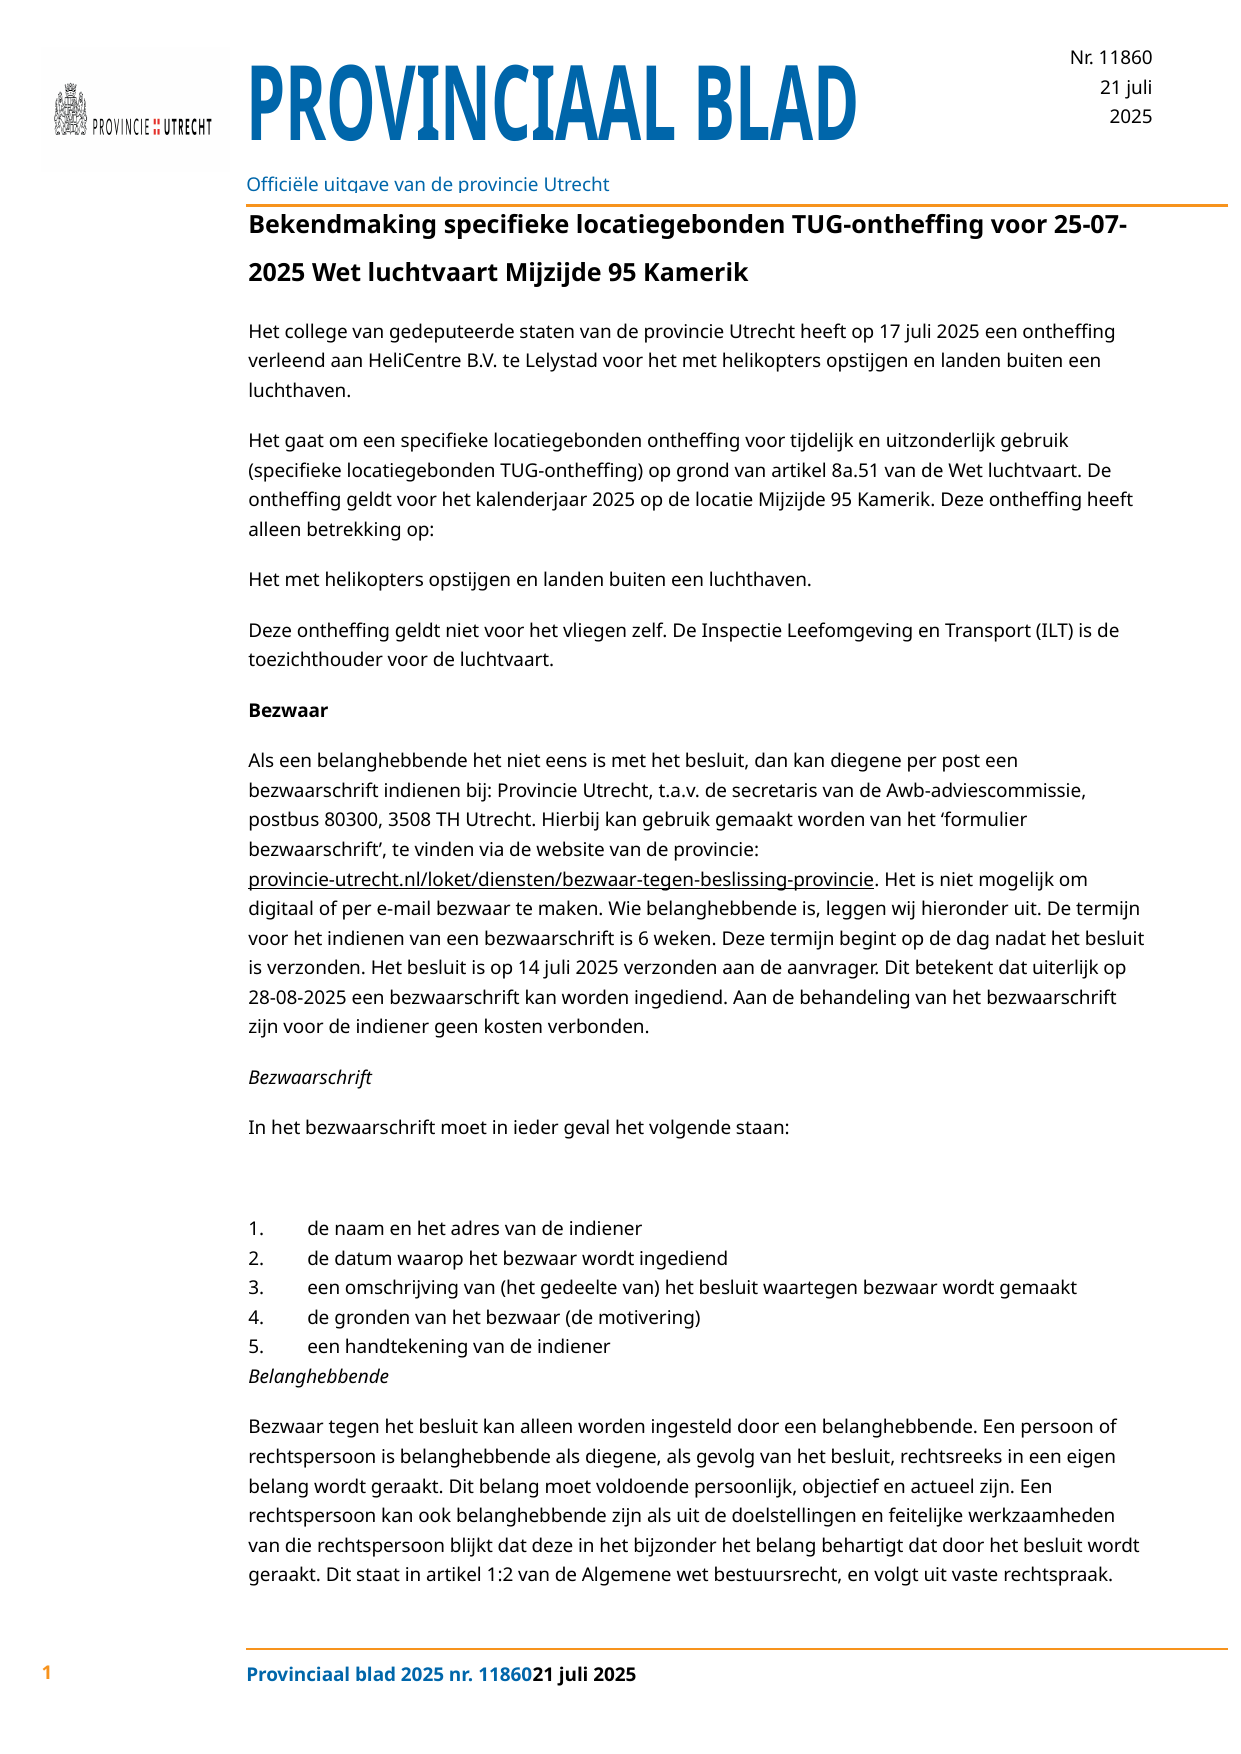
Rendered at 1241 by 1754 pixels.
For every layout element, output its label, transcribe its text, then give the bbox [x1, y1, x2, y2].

list een handtekening van de indiener [248, 1334, 1152, 1359]
text Belanghebbende [248, 1363, 1152, 1389]
list de datum waarop het bezwaar wordt ingediend [248, 1245, 1152, 1271]
text Als een belanghebbende het niet eens is met het besluit, dan kan diegene per post een bezwaarschrift indienen bij: Provincie Utrecht, t.a.v. de secretaris van de Awb-adviescommissie, postbus 80300, 3508 TH Utrecht. Hierbij kan gebruik gemaakt worden van het ‘formulier bezwaarschrift’, te vinden via de website van de provincie: provincie-utrecht.nl/loket/diensten/bezwaar-tegen-beslissing-provincie. Het is niet mogelijk om digitaal of per e-mail bezwaar te maken. Wie belanghebbende is, leggen wij hieronder uit. De termijn voor het indienen van een bezwaarschrift is 6 weken. Deze termijn begint op de dag nadat het besluit is verzonden. Het besluit is op 14 juli 2025 verzonden aan de aanvrager. Dit betekent dat uiterlijk op 28-08-2025 een bezwaarschrift kan worden ingediend. Aan de behandeling van het bezwaarschrift zijn voor de indiener geen kosten verbonden. [248, 747, 1152, 1039]
picture [41, 47, 231, 172]
list de naam en het adres van de indiener [248, 1215, 1152, 1241]
list de gronden van het bezwaar (de motivering) [248, 1304, 1152, 1330]
text Bezwaarschrift [248, 1064, 1152, 1090]
text In het bezwaarschrift moet in ieder geval het volgende staan: [248, 1114, 1152, 1140]
text Het met helikopters opstijgen en landen buiten een luchthaven. [248, 567, 1152, 592]
text Bezwaar tegen het besluit kan alleen worden ingesteld door een belanghebbende. Een persoon of rechtspersoon is belanghebbende als diegene, als gevolg van het besluit, rechtsreeks in een eigen belang wordt geraakt. Dit belang moet voldoende persoonlijk, objectief en actueel zijn. Een rechtspersoon kan ook belanghebbende zijn als uit de doelstellingen en feitelijke werkzaamheden van die rechtspersoon blijkt dat deze in het bijzonder het belang behartigt dat door het besluit wordt geraakt. Dit staat in artikel 1:2 van de Algemene wet bestuursrecht, en volgt uit vaste rechtspraak. [248, 1414, 1152, 1587]
text Deze ontheffing geldt niet voor het vliegen zelf. De Inspectie Leefomgeving en Transport (ILT) is de toezichthouder voor de luchtvaart. [248, 617, 1152, 672]
text Het gaat om een specifieke locatiegebonden ontheffing voor tijdelijk en uitzonderlijk gebruik (specifieke locatiegebonden TUG-ontheffing) op grond van artikel 8a.51 van de Wet luchtvaart. De ontheffing geldt voor het kalenderjaar 2025 op de locatie Mijzijde 95 Kamerik. Deze ontheffing heeft alleen betrekking op: [248, 427, 1152, 542]
text Bekendmaking specifieke locatiegebonden TUG-ontheffing voor 25-07-2025 Wet luchtvaart Mijzijde 95 Kamerik [248, 207, 1152, 288]
text Bezwaar [248, 697, 1152, 723]
list een omschrijving van (het gedeelte van) het besluit waartegen bezwaar wordt gemaakt [248, 1274, 1152, 1300]
text Het college van gedeputeerde staten van de provincie Utrecht heeft op 17 juli 2025 een ontheffing verleend aan HeliCentre B.V. te Lelystad voor het met helikopters opstijgen en landen buiten een luchthaven. [248, 318, 1152, 403]
